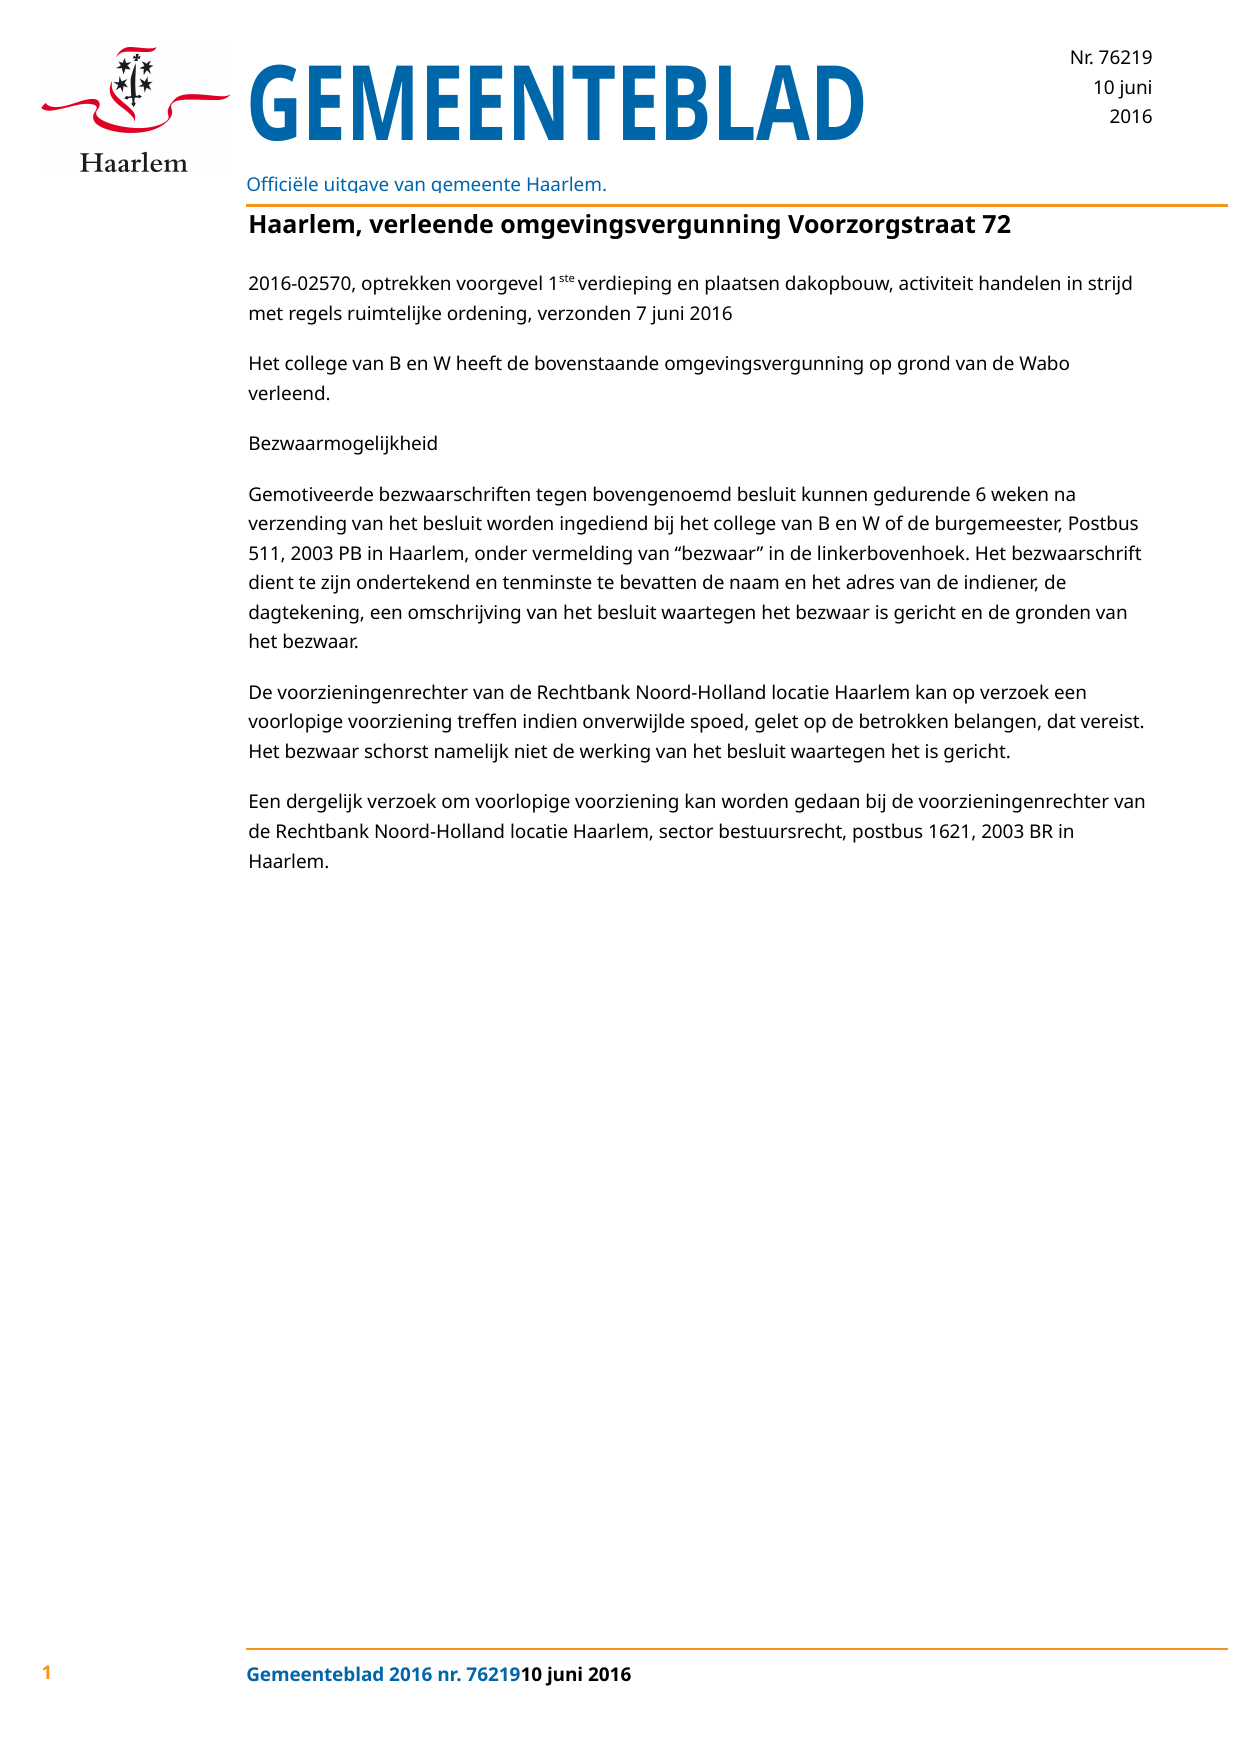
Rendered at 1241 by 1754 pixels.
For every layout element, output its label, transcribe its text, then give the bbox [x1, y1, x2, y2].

text Een dergelijk verzoek om voorlopige voorziening kan worden gedaan bij de voorzieningenrechter van de Rechtbank Noord-Holland locatie Haarlem, sector bestuursrecht, postbus 1621, 2003 BR in Haarlem. [248, 789, 1152, 873]
text 2016-02570, optrekken voorgevel 1ste verdieping en plaatsen dakopbouw, activiteit handelen in strijd met regels ruimtelijke ordening, verzonden 7 juni 2016 [248, 270, 1152, 326]
text Haarlem, verleende omgevingsvergunning Voorzorgstraat 72 [248, 207, 1152, 241]
text De voorzieningenrechter van de Rechtbank Noord-Holland locatie Haarlem kan op verzoek een voorlopige voorziening treffen indien onverwijlde spoed, gelet op de betrokken belangen, dat vereist. Het bezwaar schorst namelijk niet de werking van het besluit waartegen het is gericht. [248, 679, 1152, 764]
text Gemotiveerde bezwaarschriften tegen bovengenoemd besluit kunnen gedurende 6 weken na verzending van het besluit worden ingediend bij het college van B en W of de burgemeester, Postbus 511, 2003 PB in Haarlem, onder vermelding van “bezwaar” in de linkerbovenhoek. Het bezwaarschrift dient te zijn ondertekend en tenminste te bevatten de naam en het adres van de indiener, de dagtekening, een omschrijving van het besluit waartegen het bezwaar is gericht en de gronden van het bezwaar. [248, 481, 1152, 654]
picture [41, 47, 231, 172]
text Het college van B en W heeft de bovenstaande omgevingsvergunning op grond van de Wabo verleend. [248, 350, 1152, 406]
text Bezwaarmogelijkheid [248, 430, 1152, 456]
